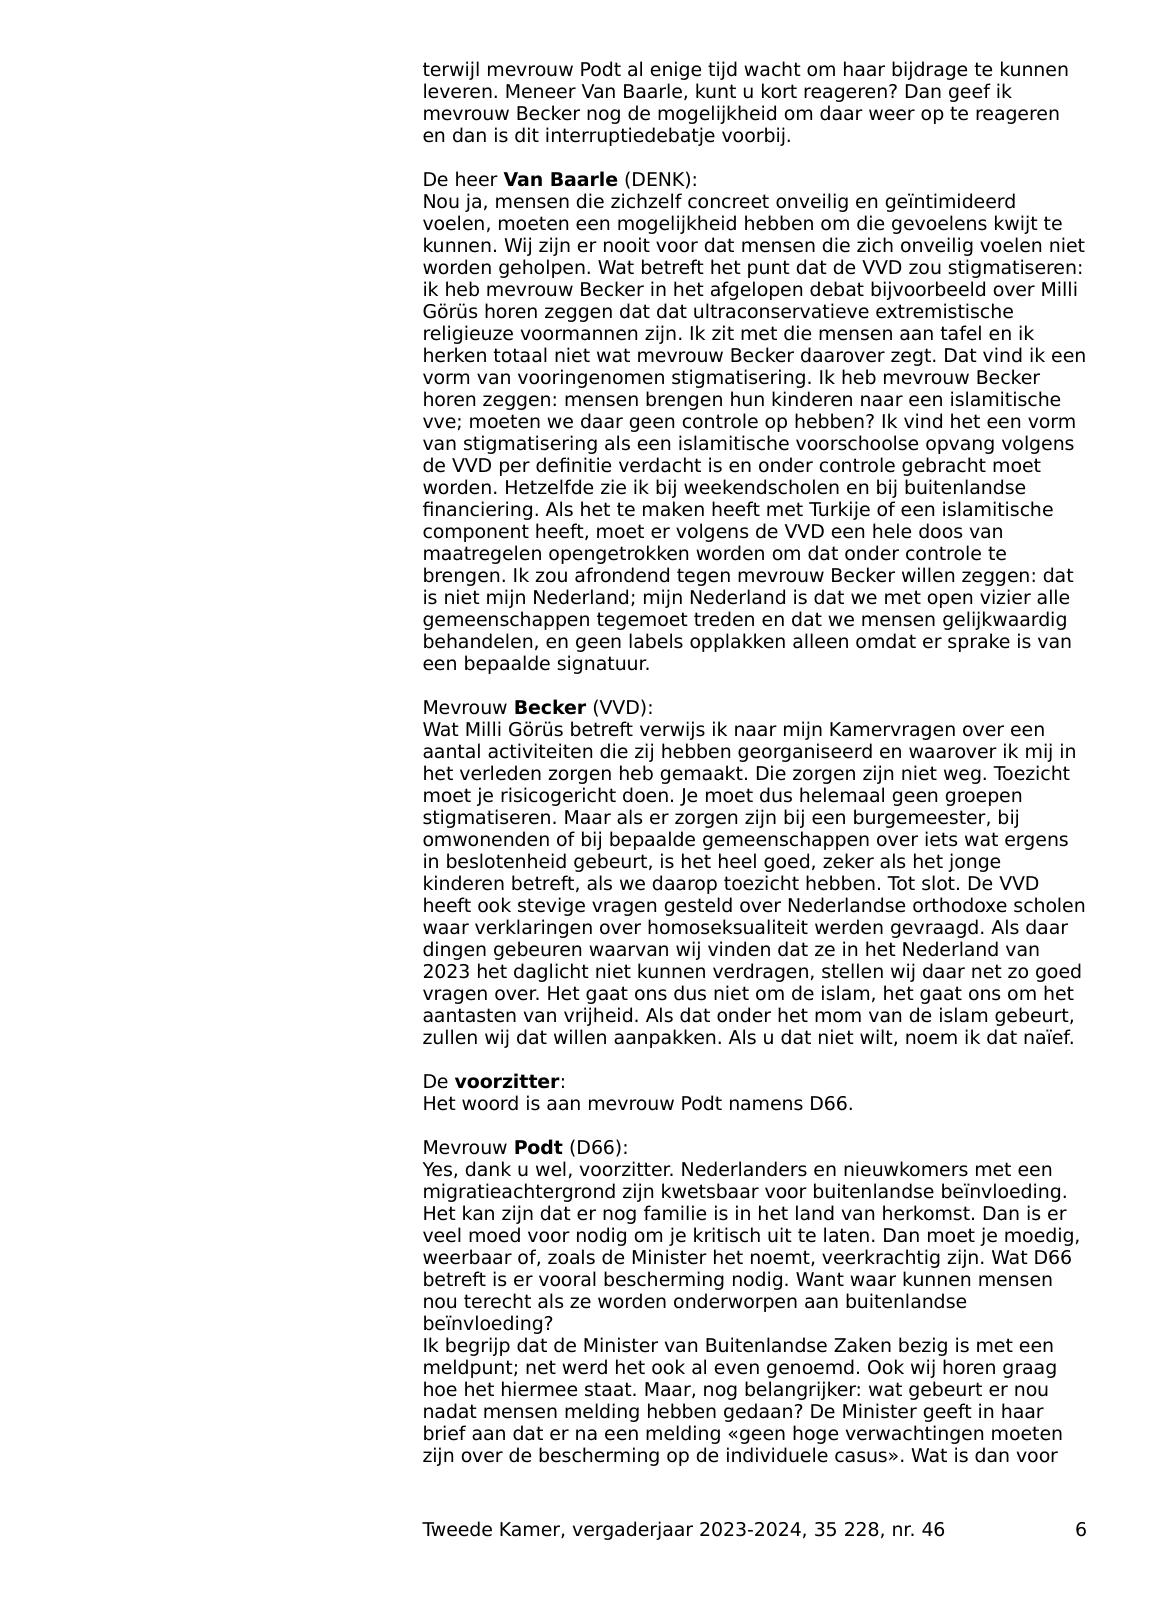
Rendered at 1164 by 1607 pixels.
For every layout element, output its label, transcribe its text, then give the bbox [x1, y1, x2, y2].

text Ik begrijp dat de Minister van Buitenlandse Zaken bezig is met een meldpunt; net werd het ook al even genoemd. Ook wij horen graag hoe het hiermee staat. Maar, nog belangrijker: wat gebeurt er nou nadat mensen melding hebben gedaan? De Minister geeft in haar brief aan dat er na een melding «geen hoge verwachtingen moeten zijn over de bescherming op de individuele casus». Wat is dan voor [422, 1335, 1087, 1467]
text Mevrouw Becker (VVD): [422, 697, 1087, 719]
text Yes, dank u wel, voorzitter. Nederlanders en nieuwkomers met een migratieachtergrond zijn kwetsbaar voor buitenlandse beïnvloeding. Het kan zijn dat er nog familie is in het land van herkomst. Dan is er veel moed voor nodig om je kritisch uit te laten. Dan moet je moedig, weerbaar of, zoals de Minister het noemt, veerkrachtig zijn. Wat D66 betreft is er vooral bescherming nodig. Want waar kunnen mensen nou terecht als ze worden onderworpen aan buitenlandse beïnvloeding? [422, 1159, 1087, 1335]
text De voorzitter: [422, 1071, 1087, 1093]
text Wat Milli Görüs betreft verwijs ik naar mijn Kamervragen over een aantal activiteiten die zij hebben georganiseerd en waarover ik mij in het verleden zorgen heb gemaakt. Die zorgen zijn niet weg. Toezicht moet je risicogericht doen. Je moet dus helemaal geen groepen stigmatiseren. Maar als er zorgen zijn bij een burgemeester, bij omwonenden of bij bepaalde gemeenschappen over iets wat ergens in beslotenheid gebeurt, is het heel goed, zeker als het jonge kinderen betreft, als we daarop toezicht hebben. Tot slot. De VVD heeft ook stevige vragen gesteld over Nederlandse orthodoxe scholen waar verklaringen over homoseksualiteit werden gevraagd. Als daar dingen gebeuren waarvan wij vinden dat ze in het Nederland van 2023 het daglicht niet kunnen verdragen, stellen wij daar net zo goed vragen over. Het gaat ons dus niet om de islam, het gaat ons om het aantasten van vrijheid. Als dat onder het mom van de islam gebeurt, zullen wij dat willen aanpakken. Als u dat niet wilt, noem ik dat naïef. [422, 719, 1087, 1048]
text Het woord is aan mevrouw Podt namens D66. [422, 1093, 1087, 1115]
text De heer Van Baarle (DENK): [422, 169, 1087, 191]
text terwijl mevrouw Podt al enige tijd wacht om haar bijdrage te kunnen leveren. Meneer Van Baarle, kunt u kort reageren? Dan geef ik mevrouw Becker nog de mogelijkheid om daar weer op te reageren en dan is dit interruptiedebatje voorbij. [422, 59, 1087, 147]
text Mevrouw Podt (D66): [422, 1137, 1087, 1159]
text Nou ja, mensen die zichzelf concreet onveilig en geïntimideerd voelen, moeten een mogelijkheid hebben om die gevoelens kwijt te kunnen. Wij zijn er nooit voor dat mensen die zich onveilig voelen niet worden geholpen. Wat betreft het punt dat de VVD zou stigmatiseren: ik heb mevrouw Becker in het afgelopen debat bijvoorbeeld over Milli Görüs horen zeggen dat dat ultraconservatieve extremistische religieuze voormannen zijn. Ik zit met die mensen aan tafel en ik herken totaal niet wat mevrouw Becker daarover zegt. Dat vind ik een vorm van vooringenomen stigmatisering. Ik heb mevrouw Becker horen zeggen: mensen brengen hun kinderen naar een islamitische vve; moeten we daar geen controle op hebben? Ik vind het een vorm van stigmatisering als een islamitische voorschoolse opvang volgens de VVD per definitie verdacht is en onder controle gebracht moet worden. Hetzelfde zie ik bij weekendscholen en bij buitenlandse financiering. Als het te maken heeft met Turkije of een islamitische component heeft, moet er volgens de VVD een hele doos van maatregelen opengetrokken worden om dat onder controle te brengen. Ik zou afrondend tegen mevrouw Becker willen zeggen: dat is niet mijn Nederland; mijn Nederland is dat we met open vizier alle gemeenschappen tegemoet treden en dat we mensen gelijkwaardig behandelen, en geen labels opplakken alleen omdat er sprake is van een bepaalde signatuur. [422, 191, 1087, 675]
